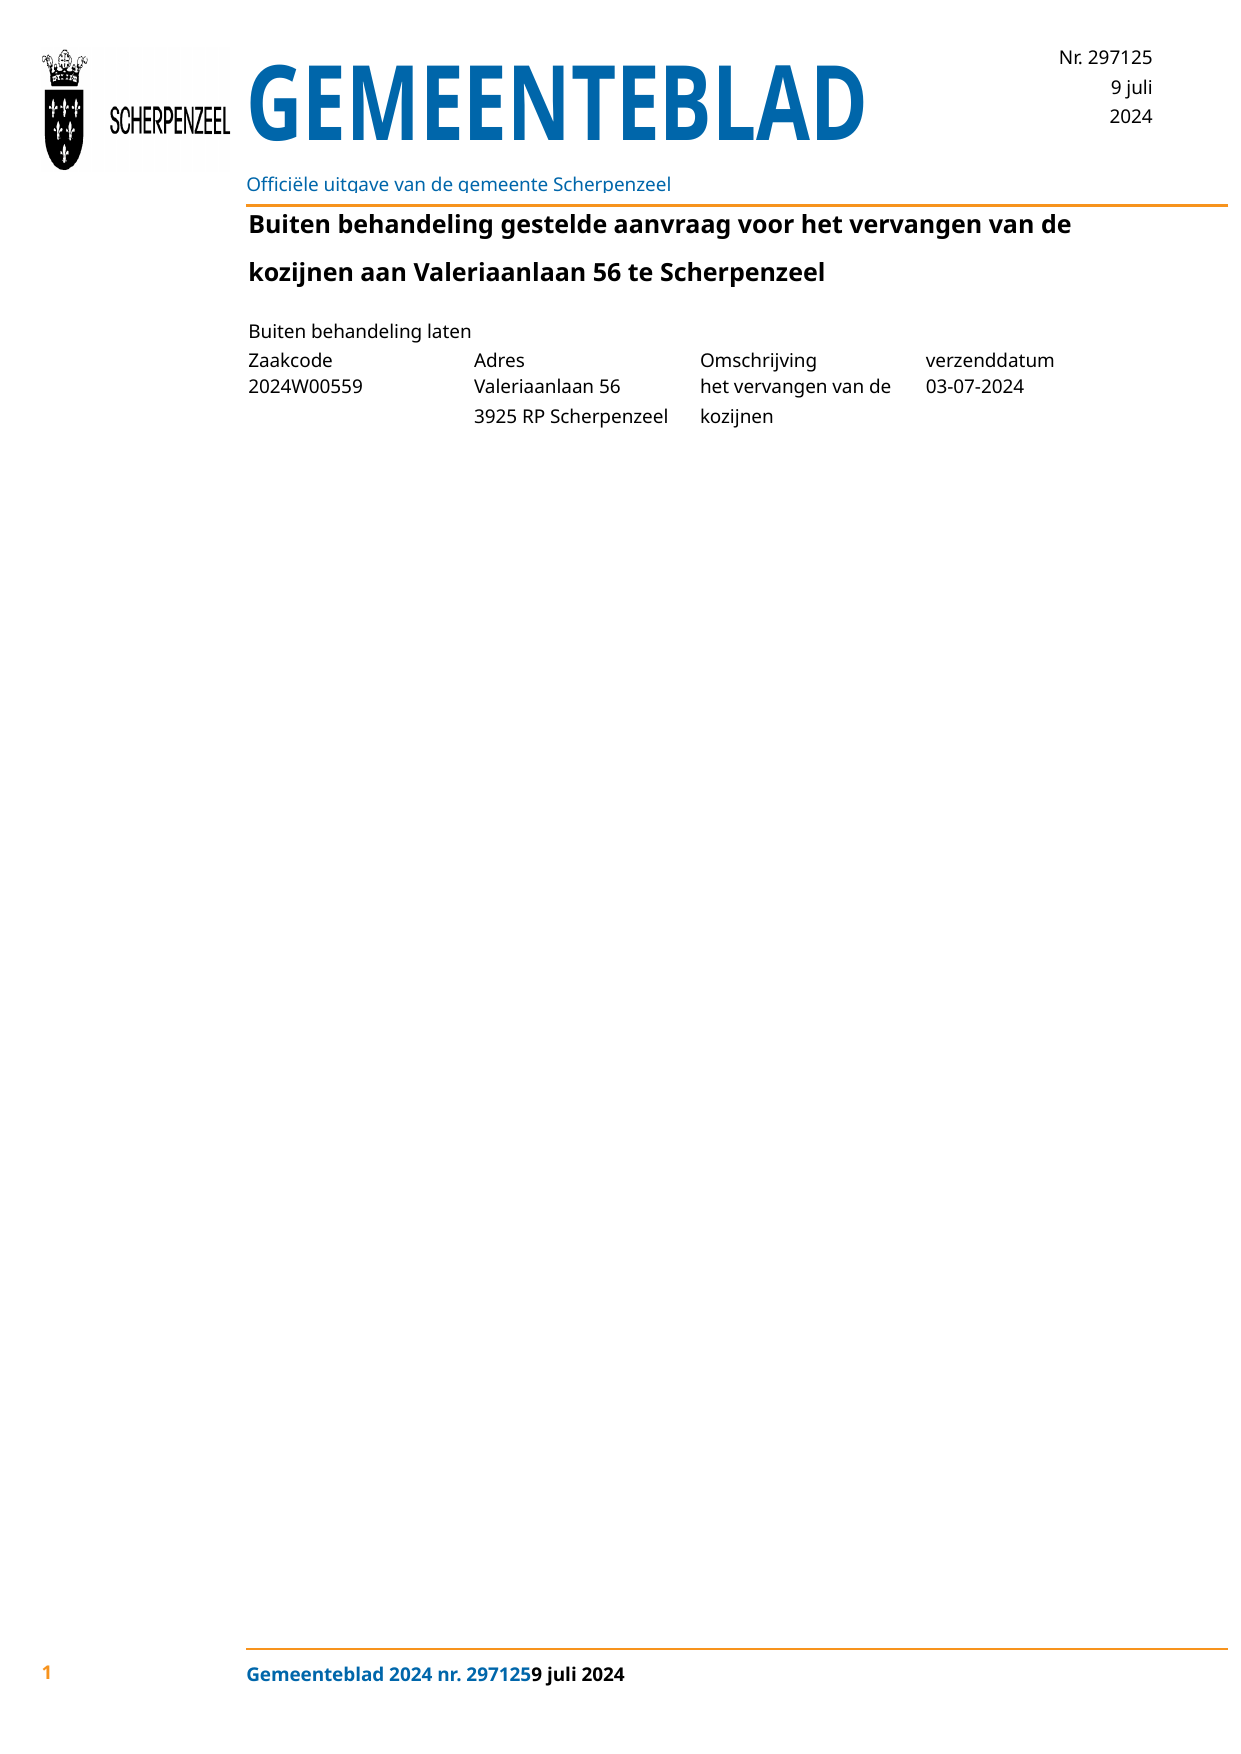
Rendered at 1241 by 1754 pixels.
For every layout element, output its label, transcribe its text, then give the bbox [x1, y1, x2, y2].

table_cell Valeriaanlaan 56 3925 RP Scherpenzeel [474, 373, 700, 429]
table_header Adres [474, 348, 700, 373]
text Buiten behandeling gestelde aanvraag voor het vervangen van de kozijnen aan Valeriaanlaan 56 te Scherpenzeel [248, 207, 1152, 288]
table_cell 03-07-2024 [926, 373, 1152, 429]
table_header verzenddatum [926, 348, 1152, 373]
table_header Zaakcode [248, 348, 474, 373]
text Buiten behandeling laten [248, 318, 1152, 344]
table_cell 2024W00559 [248, 373, 474, 429]
picture [41, 47, 231, 172]
table_header Omschrijving [700, 348, 926, 373]
table_cell het vervangen van de kozijnen [700, 373, 926, 429]
